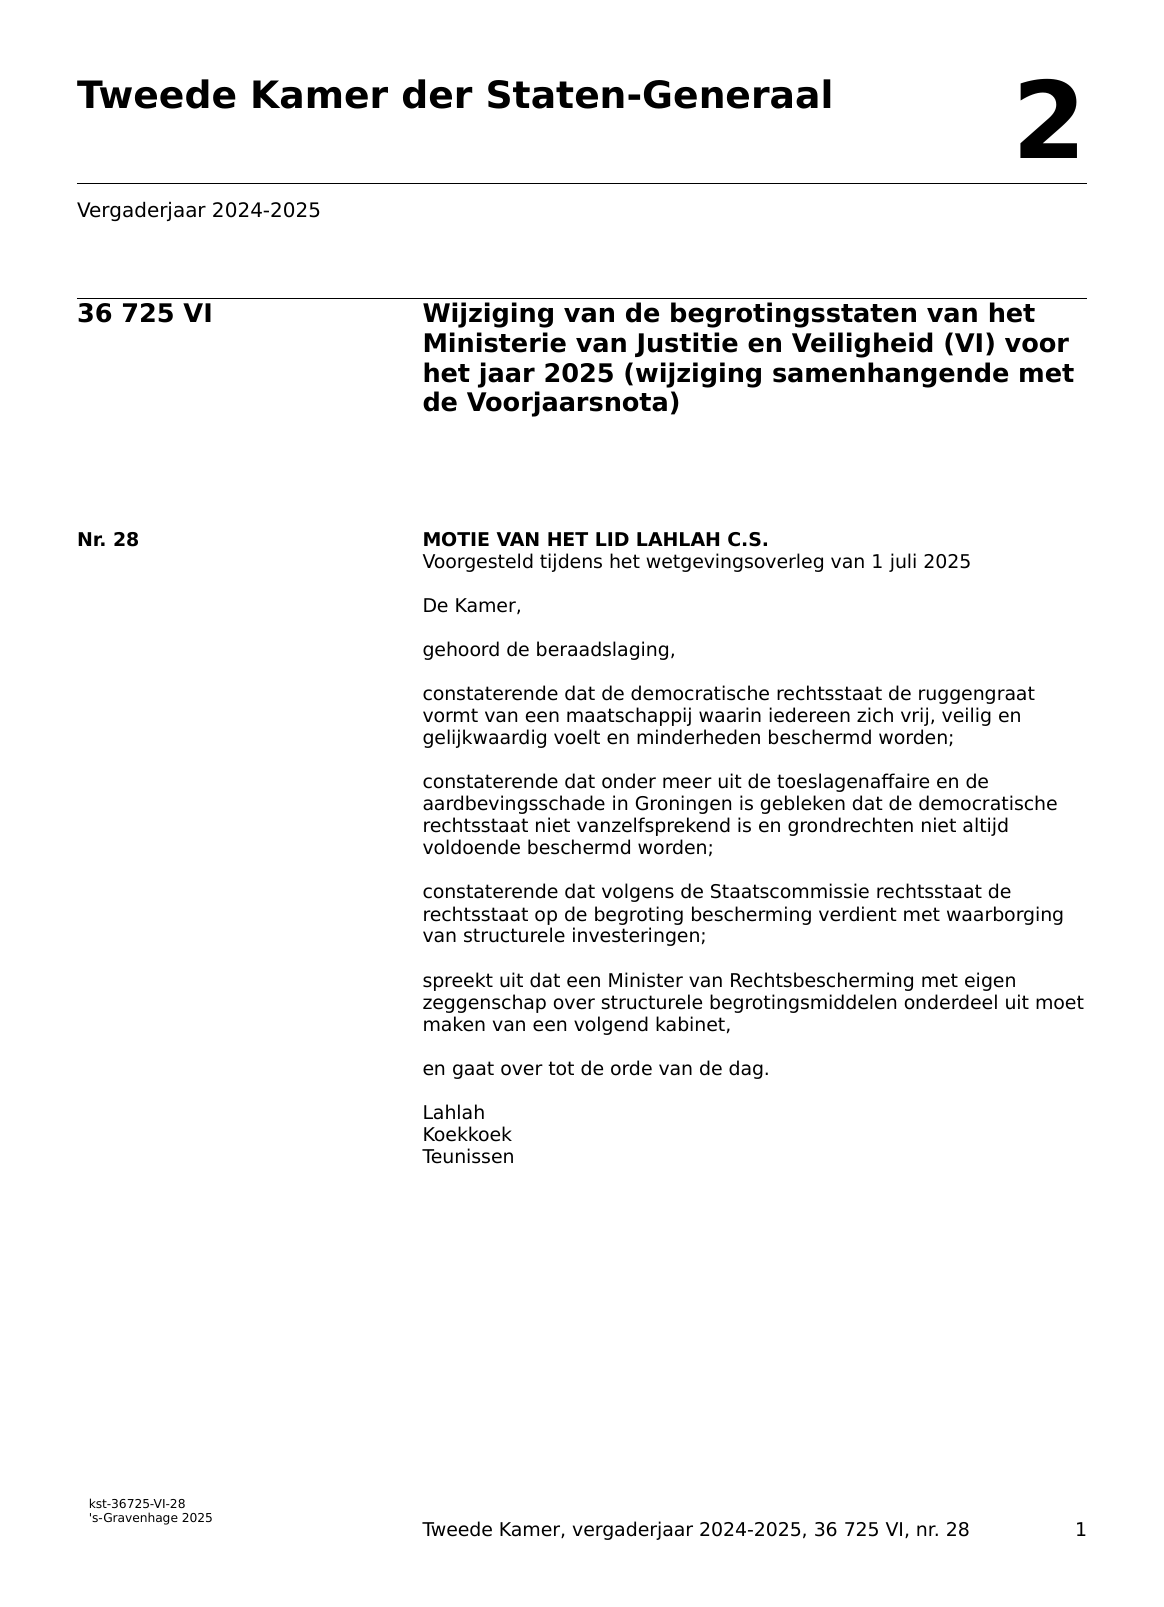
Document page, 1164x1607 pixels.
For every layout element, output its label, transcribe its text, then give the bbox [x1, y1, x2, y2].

text Voorgesteld tijdens het wetgevingsoverleg van 1 juli 2025 [422, 551, 1087, 573]
subtitle 36 725 VI Wijziging van de begrotingsstaten van het Ministerie van Justitie en Veiligheid (VI) voor het jaar 2025 (wijziging samenhangende met de Voorjaarsnota) [77, 299, 1087, 418]
table_header Tweede Kamer der Staten-Generaal [77, 59, 886, 183]
text 's-Gravenhage 2025 [88, 1511, 323, 1525]
text Lahlah [422, 1102, 1087, 1124]
text Koekkoek [422, 1124, 1087, 1146]
text gehoord de beraadslaging, [422, 639, 1087, 661]
text constaterende dat onder meer uit de toeslagenaffaire en de aardbevingsschade in Groningen is gebleken dat de democratische rechtsstaat niet vanzelfsprekend is en grondrechten niet altijd voldoende beschermd worden; [422, 771, 1087, 859]
table_header 2 [886, 59, 1087, 183]
text en gaat over tot de orde van de dag. [422, 1058, 1087, 1080]
subtitle Nr. 28 MOTIE VAN HET LID LAHLAH C.S. [77, 529, 1087, 551]
text constaterende dat de democratische rechtsstaat de ruggengraat vormt van een maatschappij waarin iedereen zich vrij, veilig en gelijkwaardig voelt en minderheden beschermd worden; [422, 683, 1087, 749]
text De Kamer, [422, 595, 1087, 617]
table_cell Vergaderjaar 2024-2025 [77, 184, 1087, 298]
text Teunissen [422, 1146, 1087, 1168]
text spreekt uit dat een Minister van Rechtsbescherming met eigen zeggenschap over structurele begrotingsmiddelen onderdeel uit moet maken van een volgend kabinet, [422, 969, 1087, 1036]
text kst-36725-VI-28 [88, 1497, 323, 1511]
text constaterende dat volgens de Staatscommissie rechtsstaat de rechtsstaat op de begroting bescherming verdient met waarborging van structurele investeringen; [422, 881, 1087, 947]
